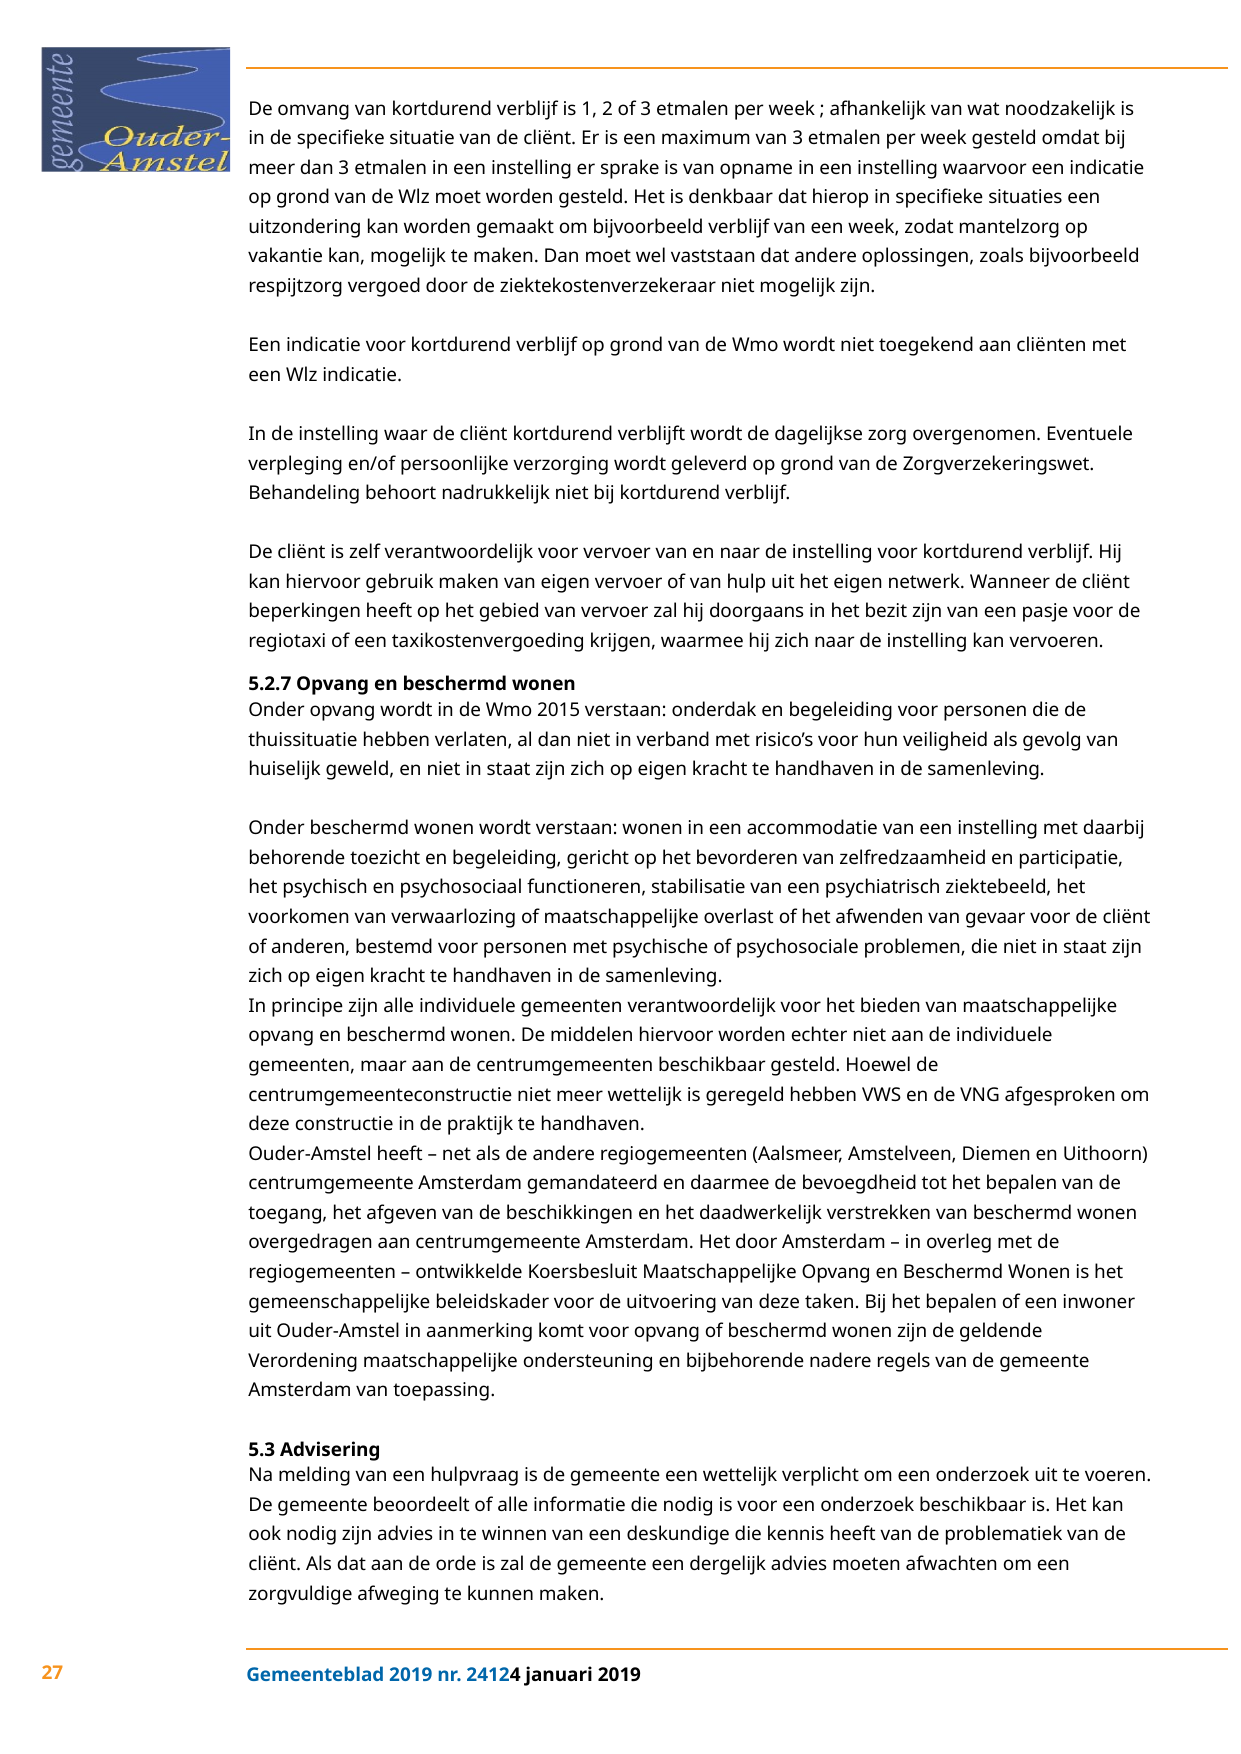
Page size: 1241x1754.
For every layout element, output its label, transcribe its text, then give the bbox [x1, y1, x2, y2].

text Een indicatie voor kortdurend verblijf op grond van de Wmo wordt niet toegekend aan cliënten met een Wlz indicatie. [248, 331, 1152, 387]
text De omvang van kortdurend verblijf is 1, 2 of 3 etmalen per week ; afhankelijk van wat noodzakelijk is in de specifieke situatie van de cliënt. Er is een maximum van 3 etmalen per week gesteld omdat bij meer dan 3 etmalen in een instelling er sprake is van opname in een instelling waarvoor een indicatie op grond van de Wlz moet worden gesteld. Het is denkbaar dat hierop in specifieke situaties een uitzondering kan worden gemaakt om bijvoorbeeld verblijf van een week, zodat mantelzorg op vakantie kan, mogelijk te maken. Dan moet wel vaststaan dat andere oplossingen, zoals bijvoorbeeld respijtzorg vergoed door de ziektekostenverzekeraar niet mogelijk zijn. [248, 95, 1152, 298]
text 5.3 Advisering [248, 1436, 1152, 1461]
picture [41, 47, 231, 172]
text Onder beschermd wonen wordt verstaan: wonen in een accommodatie van een instelling met daarbij behorende toezicht en begeleiding, gericht op het bevorderen van zelfredzaamheid en participatie, het psychisch en psychosociaal functioneren, stabilisatie van een psychiatrisch ziektebeeld, het voorkomen van verwaarlozing of maatschappelijke overlast of het afwenden van gevaar voor de cliënt of anderen, bestemd voor personen met psychische of psychosociale problemen, die niet in staat zijn zich op eigen kracht te handhaven in de samenleving. [248, 814, 1152, 988]
text Na melding van een hulpvraag is de gemeente een wettelijk verplicht om een onderzoek uit te voeren. [248, 1461, 1152, 1487]
text Onder opvang wordt in de Wmo 2015 verstaan: onderdak en begeleiding voor personen die de thuissituatie hebben verlaten, al dan niet in verband met risico’s voor hun veiligheid als gevolg van huiselijk geweld, en niet in staat zijn zich op eigen kracht te handhaven in de samenleving. [248, 696, 1152, 781]
text 5.2.7 Opvang en beschermd wonen [248, 670, 1152, 696]
text De cliënt is zelf verantwoordelijk voor vervoer van en naar de instelling voor kortdurend verblijf. Hij kan hiervoor gebruik maken van eigen vervoer of van hulp uit het eigen netwerk. Wanneer de cliënt beperkingen heeft op het gebied van vervoer zal hij doorgaans in het bezit zijn van een pasje voor de regiotaxi of een taxikostenvergoeding krijgen, waarmee hij zich naar de instelling kan vervoeren. [248, 538, 1152, 653]
text In de instelling waar de cliënt kortdurend verblijft wordt de dagelijkse zorg overgenomen. Eventuele verpleging en/of persoonlijke verzorging wordt geleverd op grond van de Zorgverzekeringswet. Behandeling behoort nadrukkelijk niet bij kortdurend verblijf. [248, 420, 1152, 505]
text In principe zijn alle individuele gemeenten verantwoordelijk voor het bieden van maatschappelijke opvang en beschermd wonen. De middelen hiervoor worden echter niet aan de individuele gemeenten, maar aan de centrumgemeenten beschikbaar gesteld. Hoewel de centrumgemeenteconstructie niet meer wettelijk is geregeld hebben VWS en de VNG afgesproken om deze constructie in de praktijk te handhaven. [248, 992, 1152, 1136]
text De gemeente beoordeelt of alle informatie die nodig is voor een onderzoek beschikbaar is. Het kan ook nodig zijn advies in te winnen van een deskundige die kennis heeft van de problematiek van de cliënt. Als dat aan de orde is zal de gemeente een dergelijk advies moeten afwachten om een zorgvuldige afweging te kunnen maken. [248, 1491, 1152, 1606]
text Ouder-Amstel heeft – net als de andere regiogemeenten (Aalsmeer, Amstelveen, Diemen en Uithoorn) centrumgemeente Amsterdam gemandateerd en daarmee de bevoegdheid tot het bepalen van de toegang, het afgeven van de beschikkingen en het daadwerkelijk verstrekken van beschermd wonen overgedragen aan centrumgemeente Amsterdam. Het door Amsterdam – in overleg met de regiogemeenten – ontwikkelde Koersbesluit Maatschappelijke Opvang en Beschermd Wonen is het gemeenschappelijke beleidskader voor de uitvoering van deze taken. Bij het bepalen of een inwoner uit Ouder-Amstel in aanmerking komt voor opvang of beschermd wonen zijn de geldende Verordening maatschappelijke ondersteuning en bijbehorende nadere regels van de gemeente Amsterdam van toepassing. [248, 1140, 1152, 1402]
